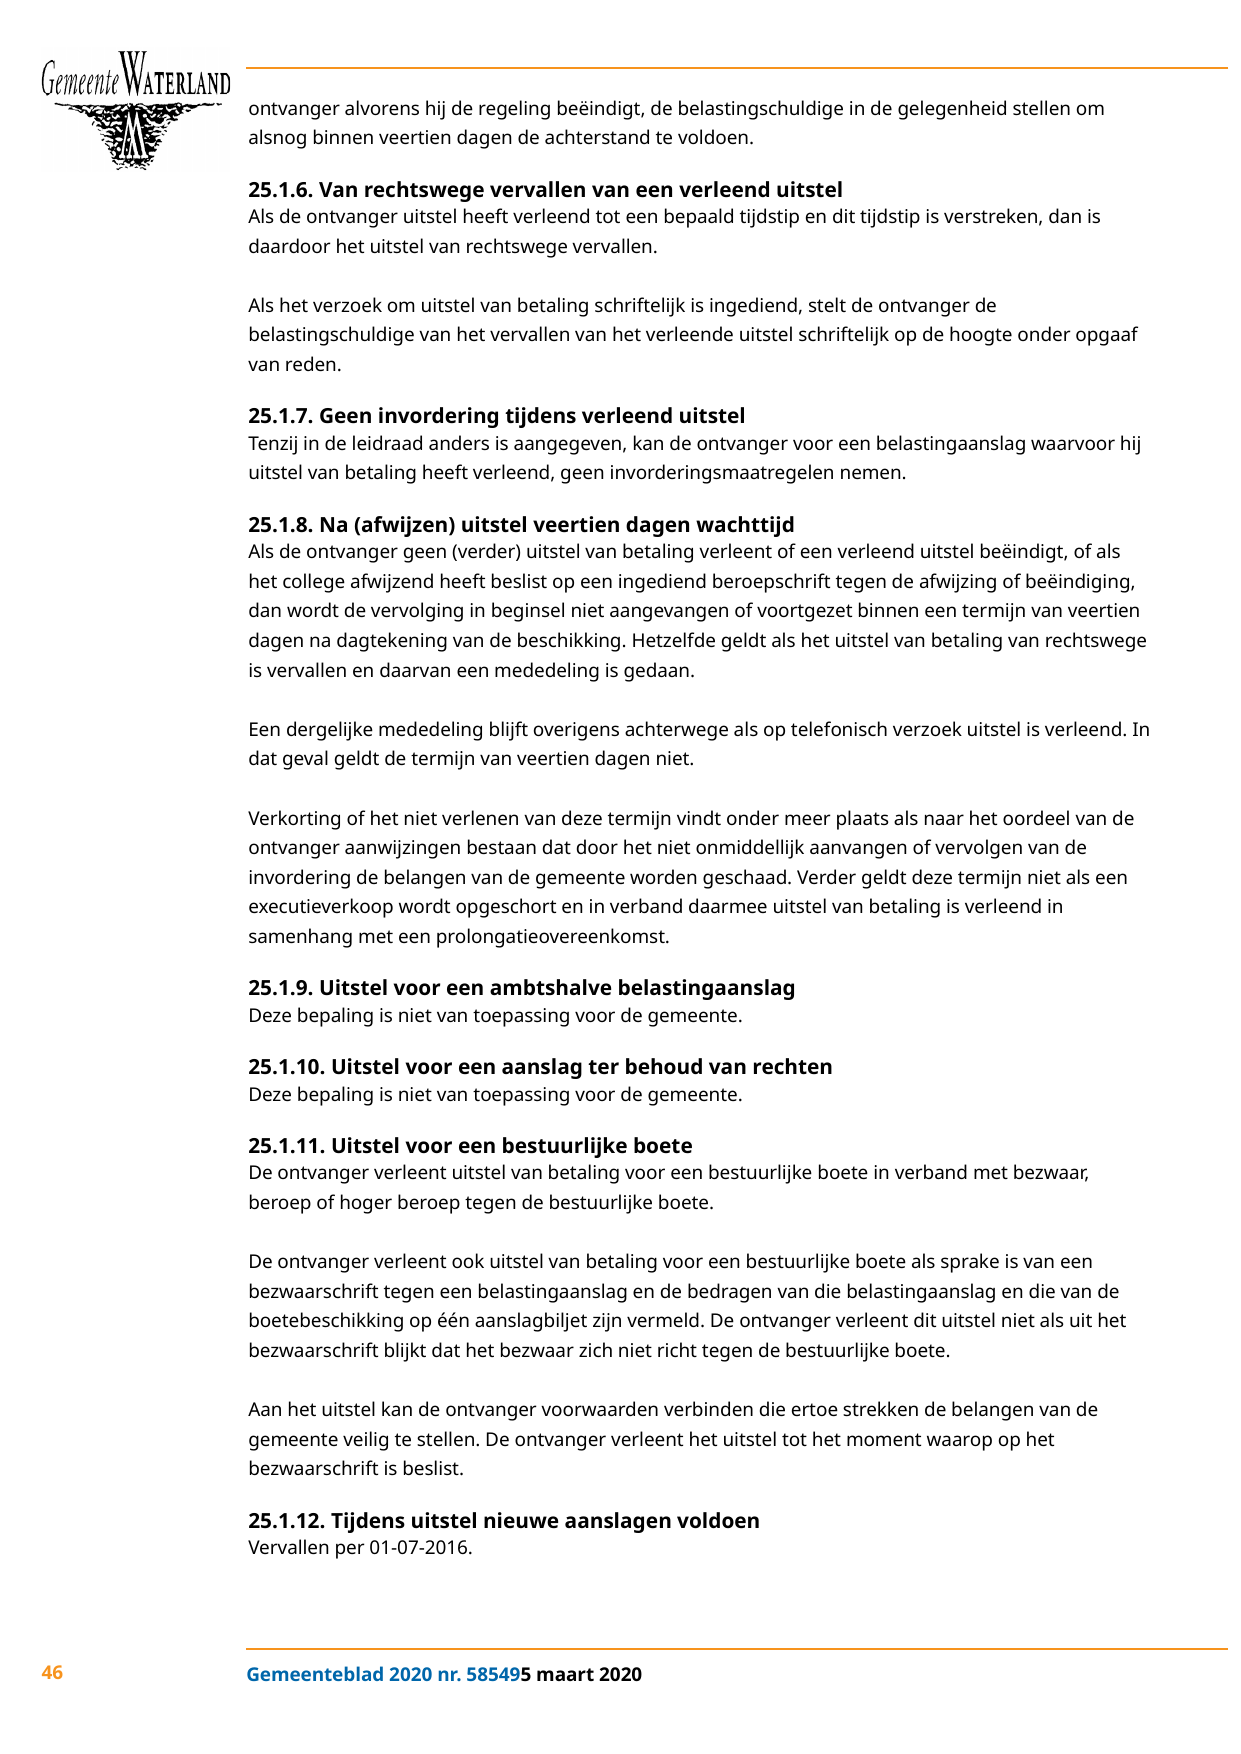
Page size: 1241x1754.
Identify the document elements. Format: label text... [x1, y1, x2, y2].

text De ontvanger verleent ook uitstel van betaling voor een bestuurlijke boete als sprake is van een bezwaarschrift tegen een belastingaanslag en de bedragen van die belastingaanslag en die van de boetebeschikking op één aanslagbiljet zijn vermeld. De ontvanger verleent dit uitstel niet als uit het bezwaarschrift blijkt dat het bezwaar zich niet richt tegen de bestuurlijke boete. [248, 1248, 1152, 1363]
text Als het verzoek om uitstel van betaling schriftelijk is ingediend, stelt de ontvanger de belastingschuldige van het vervallen van het verleende uitstel schriftelijk op de hoogte onder opgaaf van reden. [248, 292, 1152, 377]
text Als de ontvanger geen (verder) uitstel van betaling verleent of een verleend uitstel beëindigt, of als het college afwijzend heeft beslist op een ingediend beroepschrift tegen de afwijzing of beëindiging, dan wordt de vervolging in beginsel niet aangevangen of voortgezet binnen een termijn van veertien dagen na dagtekening van de beschikking. Hetzelfde geldt als het uitstel van betaling van rechtswege is vervallen en daarvan een mededeling is gedaan. [248, 538, 1152, 682]
picture [41, 47, 231, 172]
text Verkorting of het niet verlenen van deze termijn vindt onder meer plaats als naar het oordeel van de ontvanger aanwijzingen bestaan dat door het niet onmiddellijk aanvangen of vervolgen van de invordering de belangen van de gemeente worden geschaad. Verder geldt deze termijn niet als een executieverkoop wordt opgeschort en in verband daarmee uitstel van betaling is verleend in samenhang met een prolongatieovereenkomst. [248, 805, 1152, 949]
text 25.1.8. Na (afwijzen) uitstel veertien dagen wachttijd [248, 510, 1152, 538]
text ontvanger alvorens hij de regeling beëindigt, de belastingschuldige in de gelegenheid stellen om alsnog binnen veertien dagen de achterstand te voldoen. [248, 95, 1152, 150]
text Vervallen per 01-07-2016. [248, 1534, 1152, 1560]
text 25.1.10. Uitstel voor een aanslag ter behoud van rechten [248, 1052, 1152, 1081]
text Tenzij in de leidraad anders is aangegeven, kan de ontvanger voor een belastingaanslag waarvoor hij uitstel van betaling heeft verleend, geen invorderingsmaatregelen nemen. [248, 430, 1152, 485]
text Als de ontvanger uitstel heeft verleend tot een bepaald tijdstip en dit tijdstip is verstreken, dan is daardoor het uitstel van rechtswege vervallen. [248, 203, 1152, 258]
text 25.1.7. Geen invordering tijdens verleend uitstel [248, 402, 1152, 430]
text De ontvanger verleent uitstel van betaling voor een bestuurlijke boete in verband met bezwaar, beroep of hoger beroep tegen de bestuurlijke boete. [248, 1159, 1152, 1215]
text Deze bepaling is niet van toepassing voor de gemeente. [248, 1002, 1152, 1028]
text Een dergelijke mededeling blijft overigens achterwege als op telefonisch verzoek uitstel is verleend. In dat geval geldt de termijn van veertien dagen niet. [248, 716, 1152, 771]
text Deze bepaling is niet van toepassing voor de gemeente. [248, 1081, 1152, 1106]
text 25.1.6. Van rechtswege vervallen van een verleend uitstel [248, 175, 1152, 203]
text 25.1.9. Uitstel voor een ambtshalve belastingaanslag [248, 973, 1152, 1002]
text Aan het uitstel kan de ontvanger voorwaarden verbinden die ertoe strekken de belangen van de gemeente veilig te stellen. De ontvanger verleent het uitstel tot het moment waarop op het bezwaarschrift is beslist. [248, 1396, 1152, 1481]
text 25.1.12. Tijdens uitstel nieuwe aanslagen voldoen [248, 1506, 1152, 1534]
text 25.1.11. Uitstel voor een bestuurlijke boete [248, 1131, 1152, 1159]
